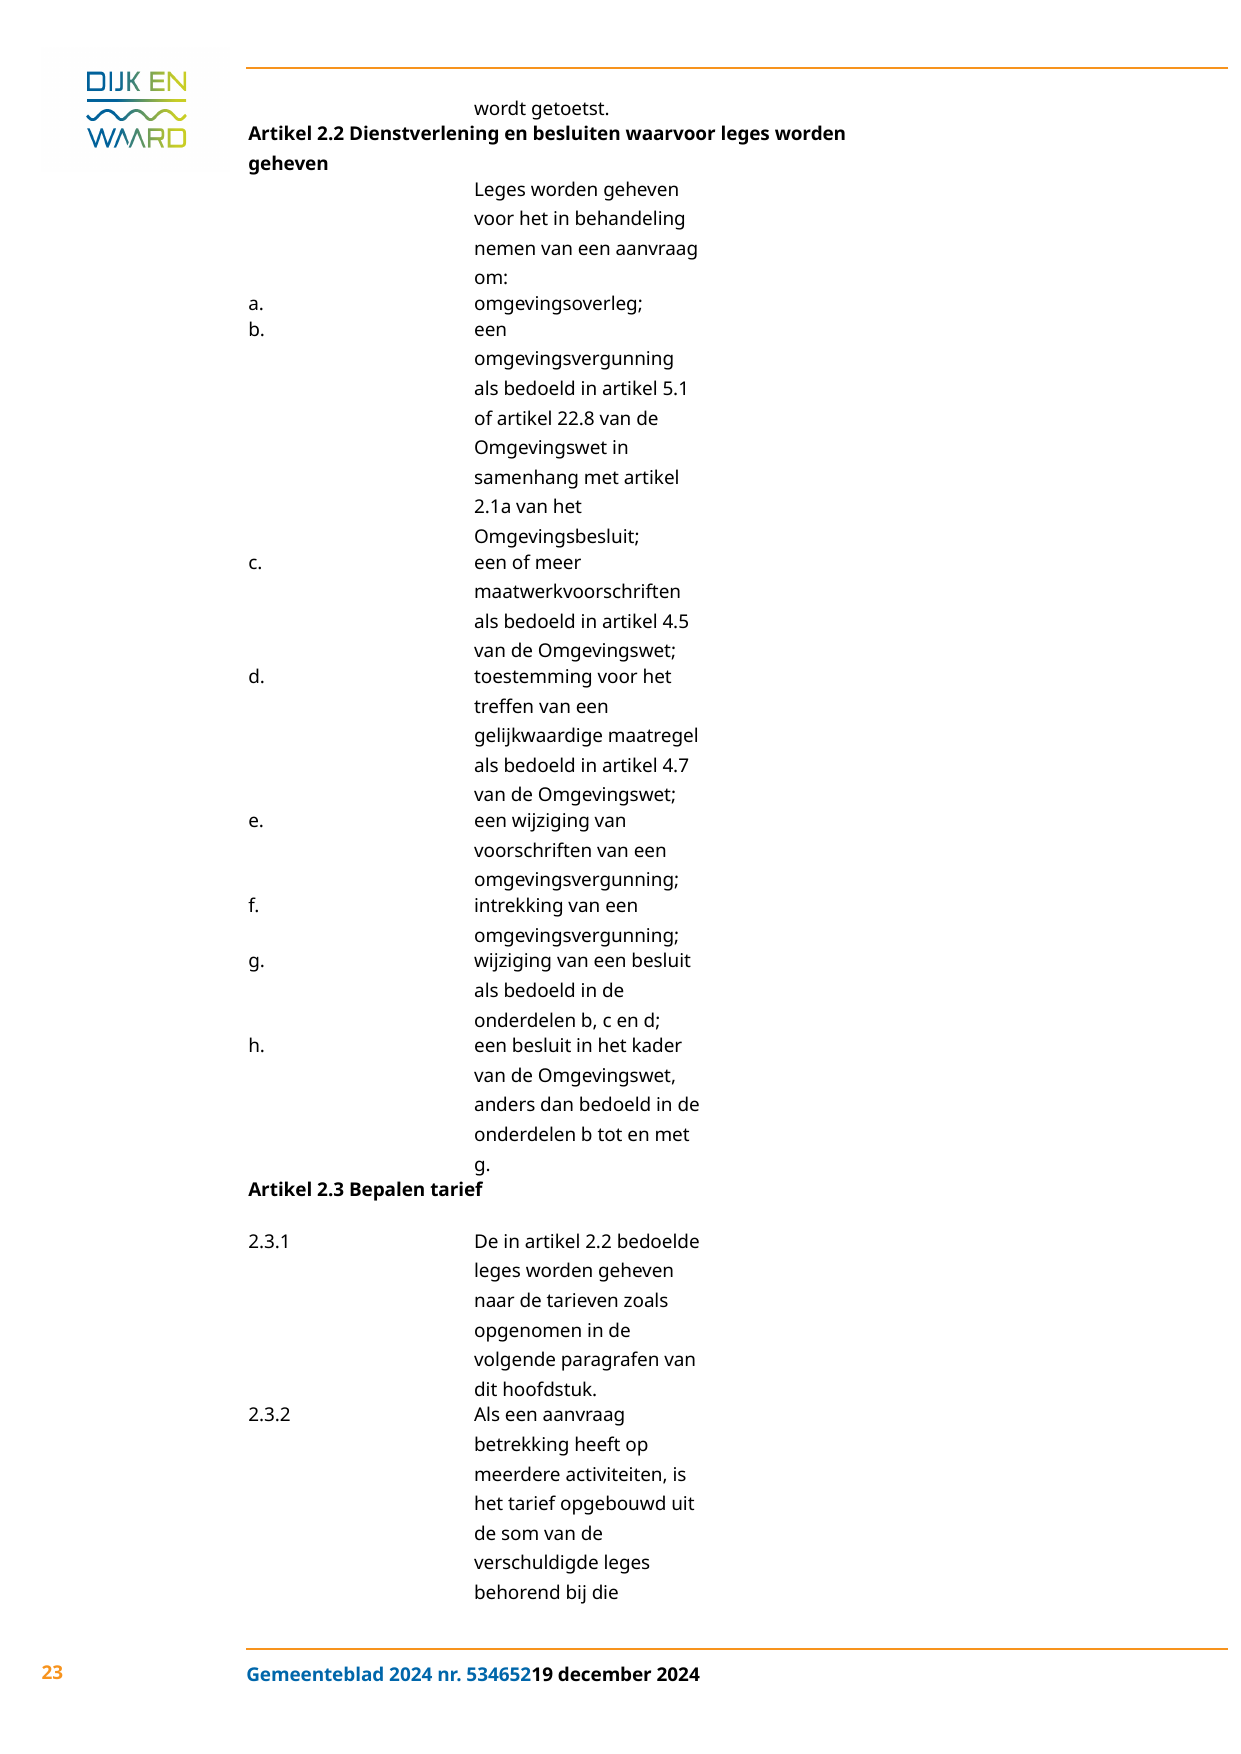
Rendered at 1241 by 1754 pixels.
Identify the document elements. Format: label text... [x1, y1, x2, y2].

table_cell [926, 95, 1152, 121]
table_cell [926, 316, 1152, 549]
table_cell Als een aanvraag betrekking heeft op meerdere activiteiten, is het tarief opgebouwd uit de som van de verschuldigde leges behorend bij die [474, 1402, 700, 1605]
table_cell 2.3.1 [248, 1228, 474, 1402]
table_cell [926, 121, 1152, 176]
table_cell [248, 95, 474, 121]
table_cell [926, 290, 1152, 316]
table_cell wijziging van een besluit als bedoeld in de onderdelen b, c en d; [474, 948, 700, 1032]
picture [41, 47, 231, 172]
table_cell g. [248, 948, 474, 1032]
table_cell [700, 663, 926, 807]
table_cell [926, 808, 1152, 892]
table_cell [926, 1033, 1152, 1177]
table_cell [926, 1177, 1152, 1202]
table_cell 2.3.2 [248, 1402, 474, 1605]
table_cell [926, 948, 1152, 1032]
table_cell een besluit in het kader van de Omgevingswet, anders dan bedoeld in de onderdelen b tot en met g. [474, 1033, 700, 1177]
table_cell Artikel 2.3 Bepalen tarief [248, 1177, 926, 1202]
table_cell Artikel 2.2 Dienstverlening en besluiten waarvoor leges worden geheven [248, 121, 926, 176]
table_cell De in artikel 2.2 bedoelde leges worden geheven naar de tarieven zoals opgenomen in de volgende paragrafen van dit hoofdstuk. [474, 1228, 700, 1402]
table_cell e. [248, 808, 474, 892]
table_cell b. [248, 316, 474, 549]
table_cell intrekking van een omgevingsvergunning; [474, 892, 700, 948]
table_cell [926, 549, 1152, 663]
table_cell h. [248, 1033, 474, 1177]
table_cell [926, 176, 1152, 290]
table_cell [700, 948, 926, 1032]
table_cell [926, 1402, 1152, 1605]
table_cell [700, 549, 926, 663]
table_cell een omgevingsvergunning als bedoeld in artikel 5.1 of artikel 22.8 van de Omgevingswet in samenhang met artikel 2.1a van het Omgevingsbesluit; [474, 316, 700, 549]
table_cell d. [248, 663, 474, 807]
table_cell [700, 1202, 926, 1228]
table_cell [926, 892, 1152, 948]
table_cell [926, 663, 1152, 807]
table_cell [700, 176, 926, 290]
table_cell Leges worden geheven voor het in behandeling nemen van een aanvraag om: [474, 176, 700, 290]
table_cell a. [248, 290, 474, 316]
table_cell [700, 316, 926, 549]
table_cell [700, 95, 926, 121]
table_cell wordt getoetst. [474, 95, 700, 121]
table_cell toestemming voor het treffen van een gelijkwaardige maatregel als bedoeld in artikel 4.7 van de Omgevingswet; [474, 663, 700, 807]
table_cell [248, 1202, 474, 1228]
table_cell [700, 892, 926, 948]
table_cell [926, 1228, 1152, 1402]
table_cell [926, 1202, 1152, 1228]
table_cell [700, 808, 926, 892]
table_cell omgevingsoverleg; [474, 290, 700, 316]
table_cell een wijziging van voorschriften van een omgevingsvergunning; [474, 808, 700, 892]
table_cell [474, 1202, 700, 1228]
table_cell f. [248, 892, 474, 948]
table_cell [700, 290, 926, 316]
table_cell c. [248, 549, 474, 663]
table_cell [700, 1402, 926, 1605]
table_cell een of meer maatwerkvoorschriften als bedoeld in artikel 4.5 van de Omgevingswet; [474, 549, 700, 663]
table_cell [248, 176, 474, 290]
table_cell [700, 1228, 926, 1402]
table_cell [700, 1033, 926, 1177]
